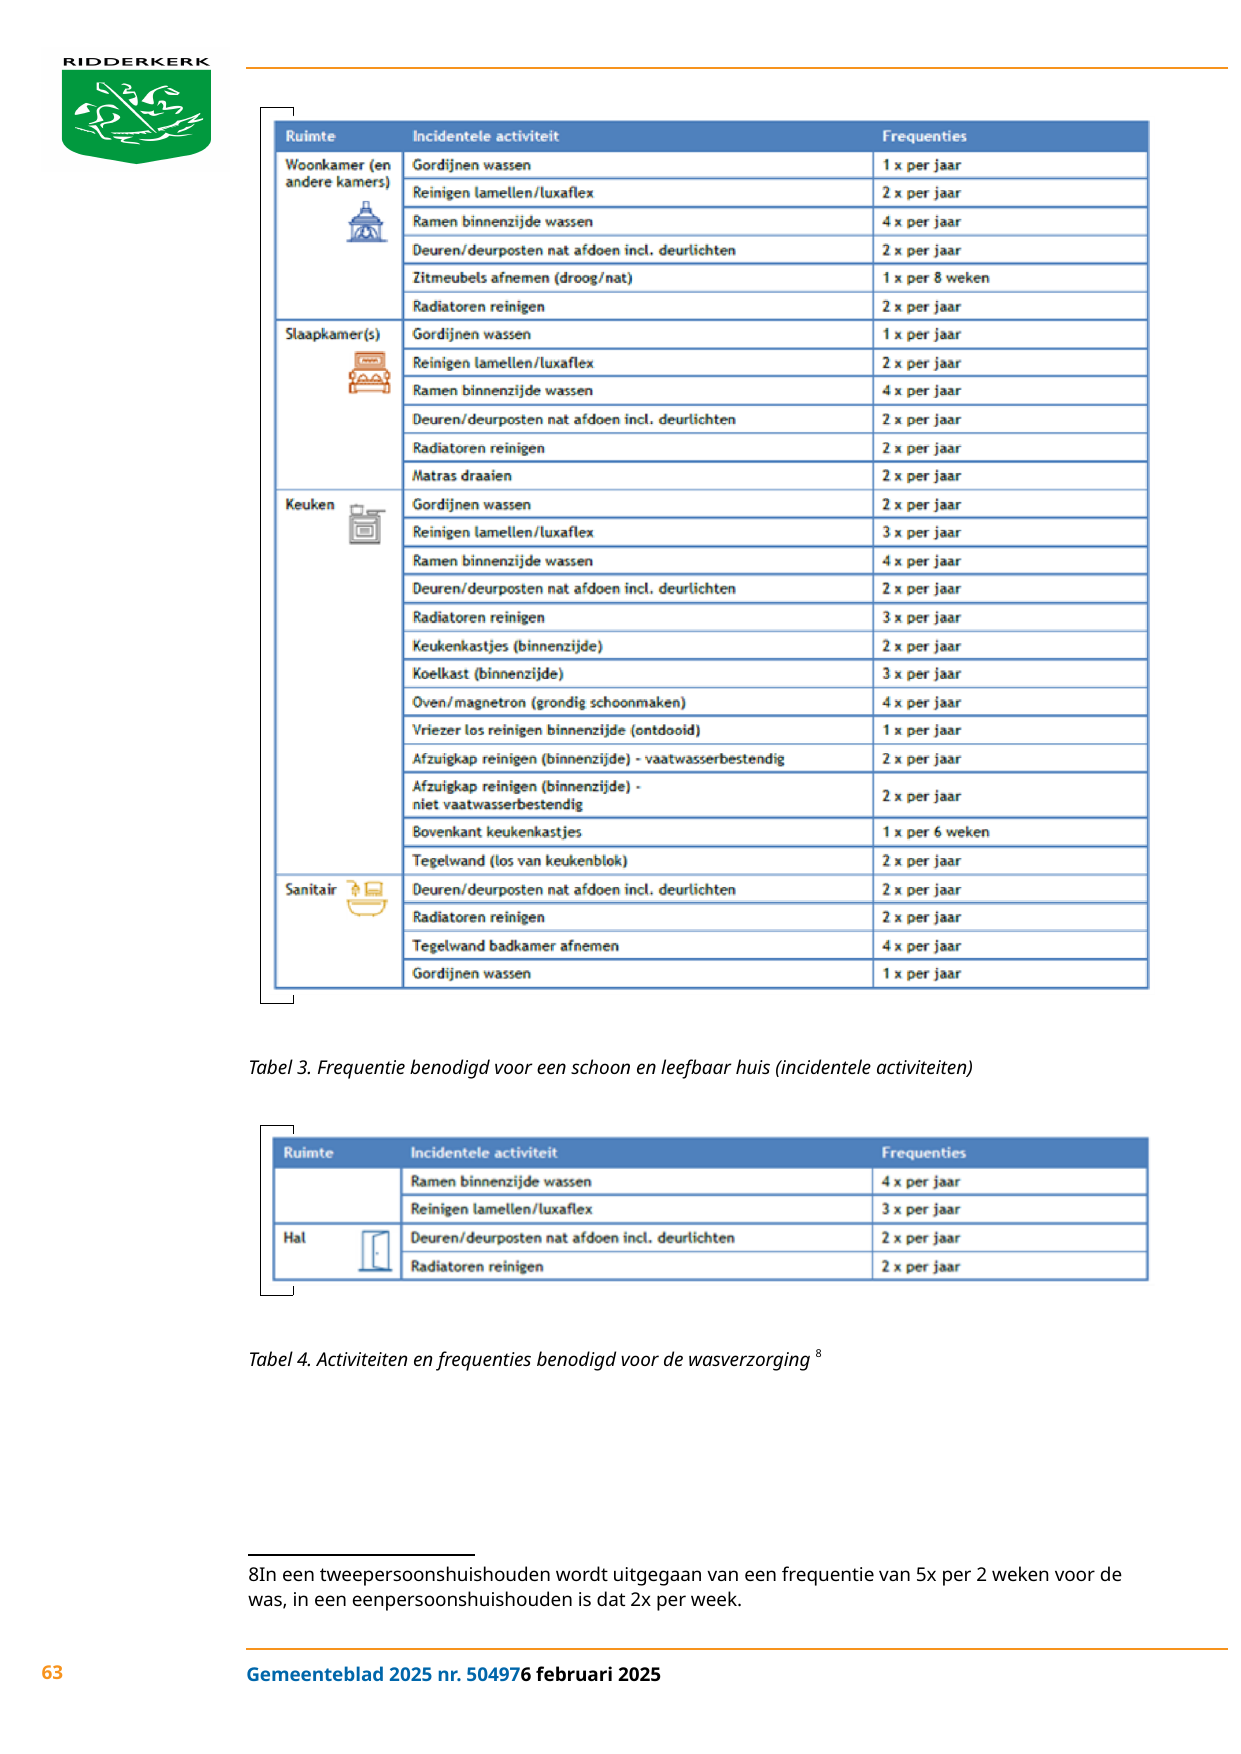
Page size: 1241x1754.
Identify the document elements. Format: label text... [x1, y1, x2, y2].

text In een tweepersoonshuishouden wordt uitgegaan van een frequentie van 5x per 2 weken voor de was, in een eenpersoonshuishouden is dat 2x per week. [248, 1561, 1152, 1612]
picture [41, 47, 231, 172]
picture [268, 115, 1155, 995]
text Tabel 4. Activiteiten en frequenties benodigd voor de wasverzorging [248, 1346, 1152, 1372]
text Tabel 3. Frequentie benodigd voor een schoon en leefbaar huis (incidentele activiteiten) [248, 1054, 1152, 1080]
picture [268, 1134, 1155, 1286]
